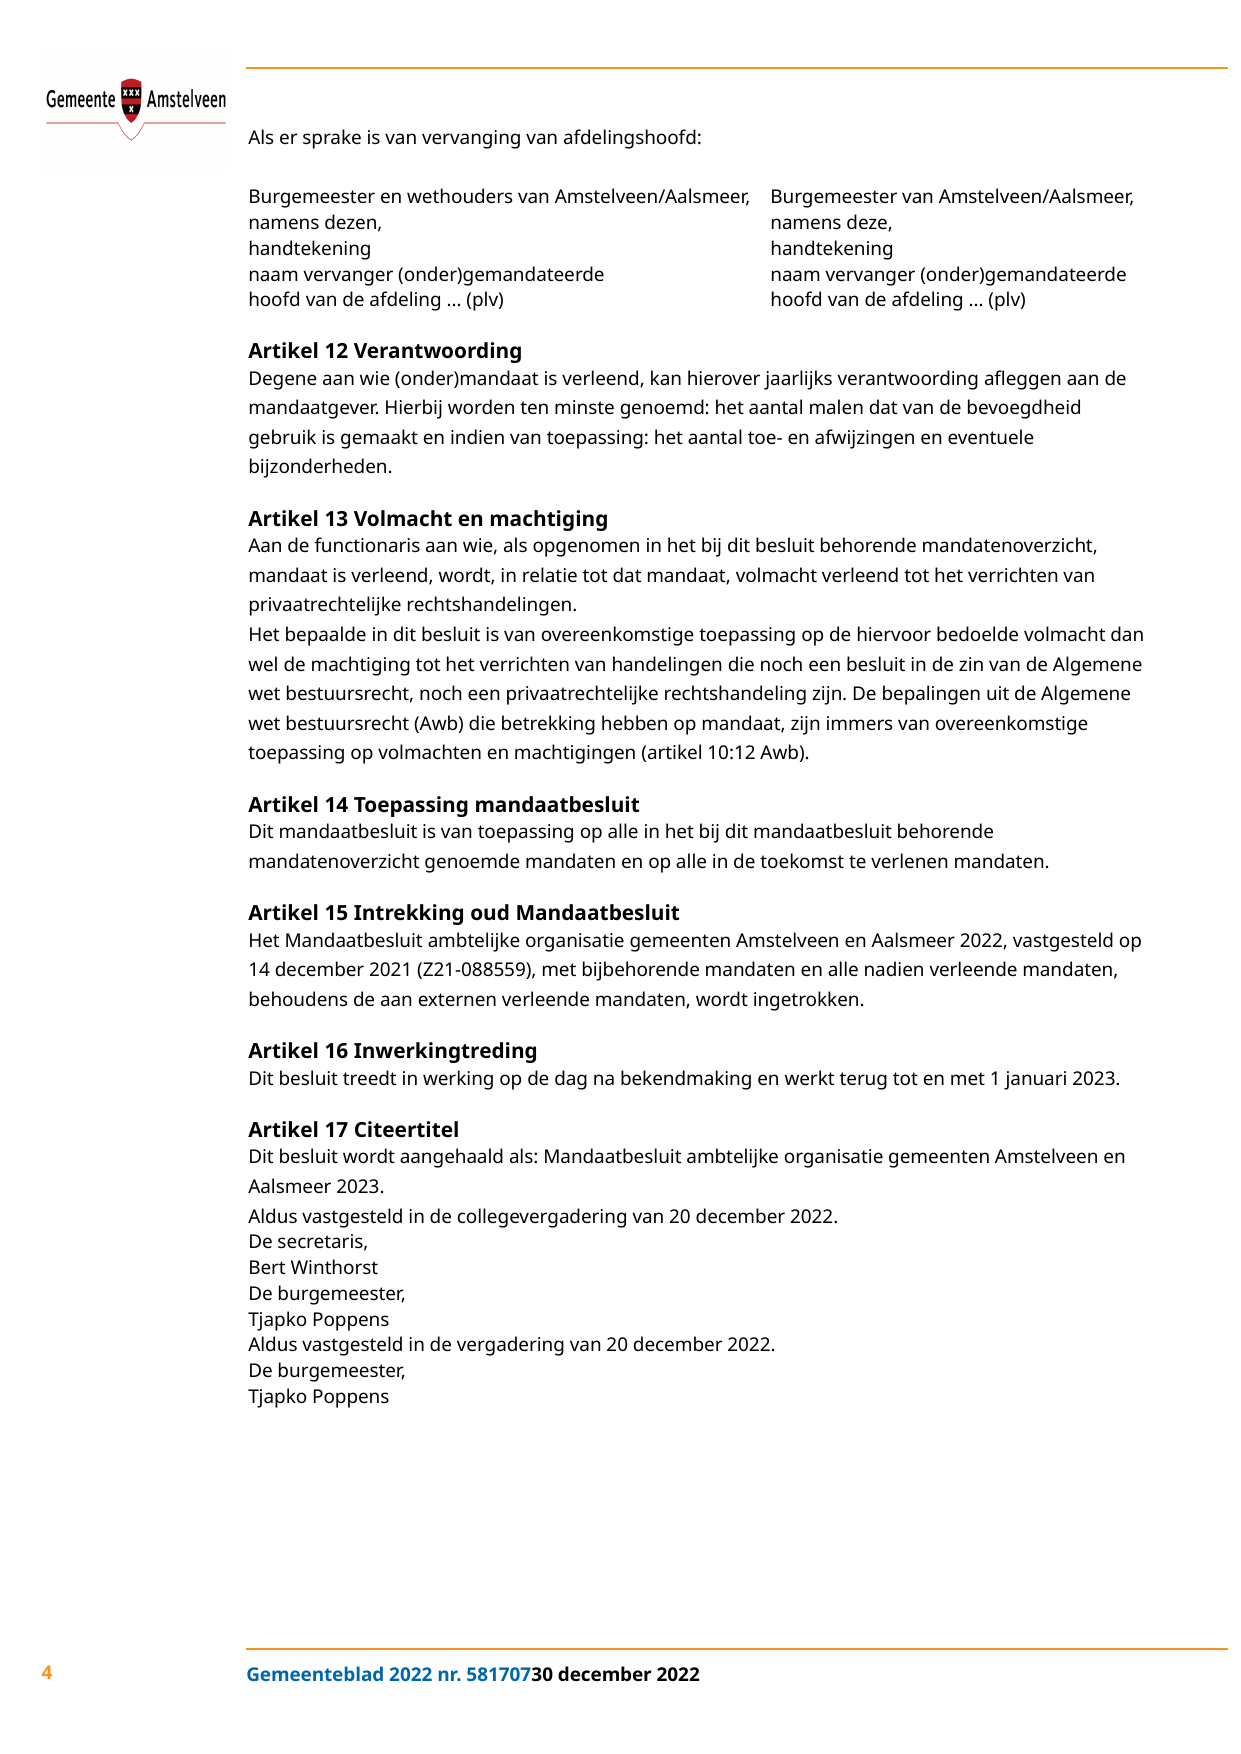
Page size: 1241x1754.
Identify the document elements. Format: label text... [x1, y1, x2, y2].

text Aldus vastgesteld in de vergadering van 20 december 2022. [248, 1331, 1152, 1357]
text Aan de functionaris aan wie, als opgenomen in het bij dit besluit behorende mandatenoverzicht, mandaat is verleend, wordt, in relatie tot dat mandaat, volmacht verleend tot het verrichten van privaatrechtelijke rechtshandelingen. [248, 532, 1152, 617]
text De burgemeester, [248, 1357, 1152, 1383]
text Artikel 15 Intrekking oud Mandaatbesluit [248, 898, 1152, 927]
table_cell namens dezen, [248, 209, 770, 235]
text Dit besluit treedt in werking op de dag na bekendmaking en werkt terug tot en met 1 januari 2023. [248, 1065, 1152, 1091]
text De secretaris, [248, 1228, 1152, 1254]
table_header Burgemeester van Amstelveen/Aalsmeer, [770, 184, 1152, 209]
table_cell hoofd van de afdeling … (plv) [770, 287, 1152, 312]
text Als er sprake is van vervanging van afdelingshoofd: [248, 124, 1152, 150]
text Tjapko Poppens [248, 1306, 1152, 1331]
text Het bepaalde in dit besluit is van overeenkomstige toepassing op de hiervoor bedoelde volmacht dan wel de machtiging tot het verrichten van handelingen die noch een besluit in de zin van de Algemene wet bestuursrecht, noch een privaatrechtelijke rechtshandeling zijn. De bepalingen uit de Algemene wet bestuursrecht (Awb) die betrekking hebben op mandaat, zijn immers van overeenkomstige toepassing op volmachten en machtigingen (artikel 10:12 Awb). [248, 621, 1152, 765]
table_header Burgemeester en wethouders van Amstelveen/Aalsmeer, [248, 184, 770, 209]
text Artikel 16 Inwerkingtreding [248, 1036, 1152, 1065]
text Artikel 13 Volmacht en machtiging [248, 504, 1152, 532]
table_cell handtekening [248, 235, 770, 261]
text Dit mandaatbesluit is van toepassing op alle in het bij dit mandaatbesluit behorende mandatenoverzicht genoemde mandaten en op alle in de toekomst te verlenen mandaten. [248, 818, 1152, 874]
table_cell naam vervanger (onder)gemandateerde [770, 261, 1152, 287]
text Artikel 14 Toepassing mandaatbesluit [248, 790, 1152, 818]
table_cell handtekening [770, 235, 1152, 261]
table_cell naam vervanger (onder)gemandateerde [248, 261, 770, 287]
text Aldus vastgesteld in de collegevergadering van 20 december 2022. [248, 1203, 1152, 1228]
text De burgemeester, [248, 1280, 1152, 1306]
text Artikel 12 Verantwoording [248, 336, 1152, 365]
picture [41, 47, 231, 172]
text Het Mandaatbesluit ambtelijke organisatie gemeenten Amstelveen en Aalsmeer 2022, vastgesteld op 14 december 2021 (Z21-088559), met bijbehorende mandaten en alle nadien verleende mandaten, behoudens de aan externen verleende mandaten, wordt ingetrokken. [248, 927, 1152, 1012]
table_cell namens deze, [770, 209, 1152, 235]
text Degene aan wie (onder)mandaat is verleend, kan hierover jaarlijks verantwoording afleggen aan de mandaatgever. Hierbij worden ten minste genoemd: het aantal malen dat van de bevoegdheid gebruik is gemaakt en indien van toepassing: het aantal toe- en afwijzingen en eventuele bijzonderheden. [248, 365, 1152, 479]
text Tjapko Poppens [248, 1383, 1152, 1409]
text Artikel 17 Citeertitel [248, 1115, 1152, 1144]
text Dit besluit wordt aangehaald als: Mandaatbesluit ambtelijke organisatie gemeenten Amstelveen en Aalsmeer 2023. [248, 1144, 1152, 1199]
table_cell hoofd van de afdeling … (plv) [248, 287, 770, 312]
text Bert Winthorst [248, 1254, 1152, 1280]
